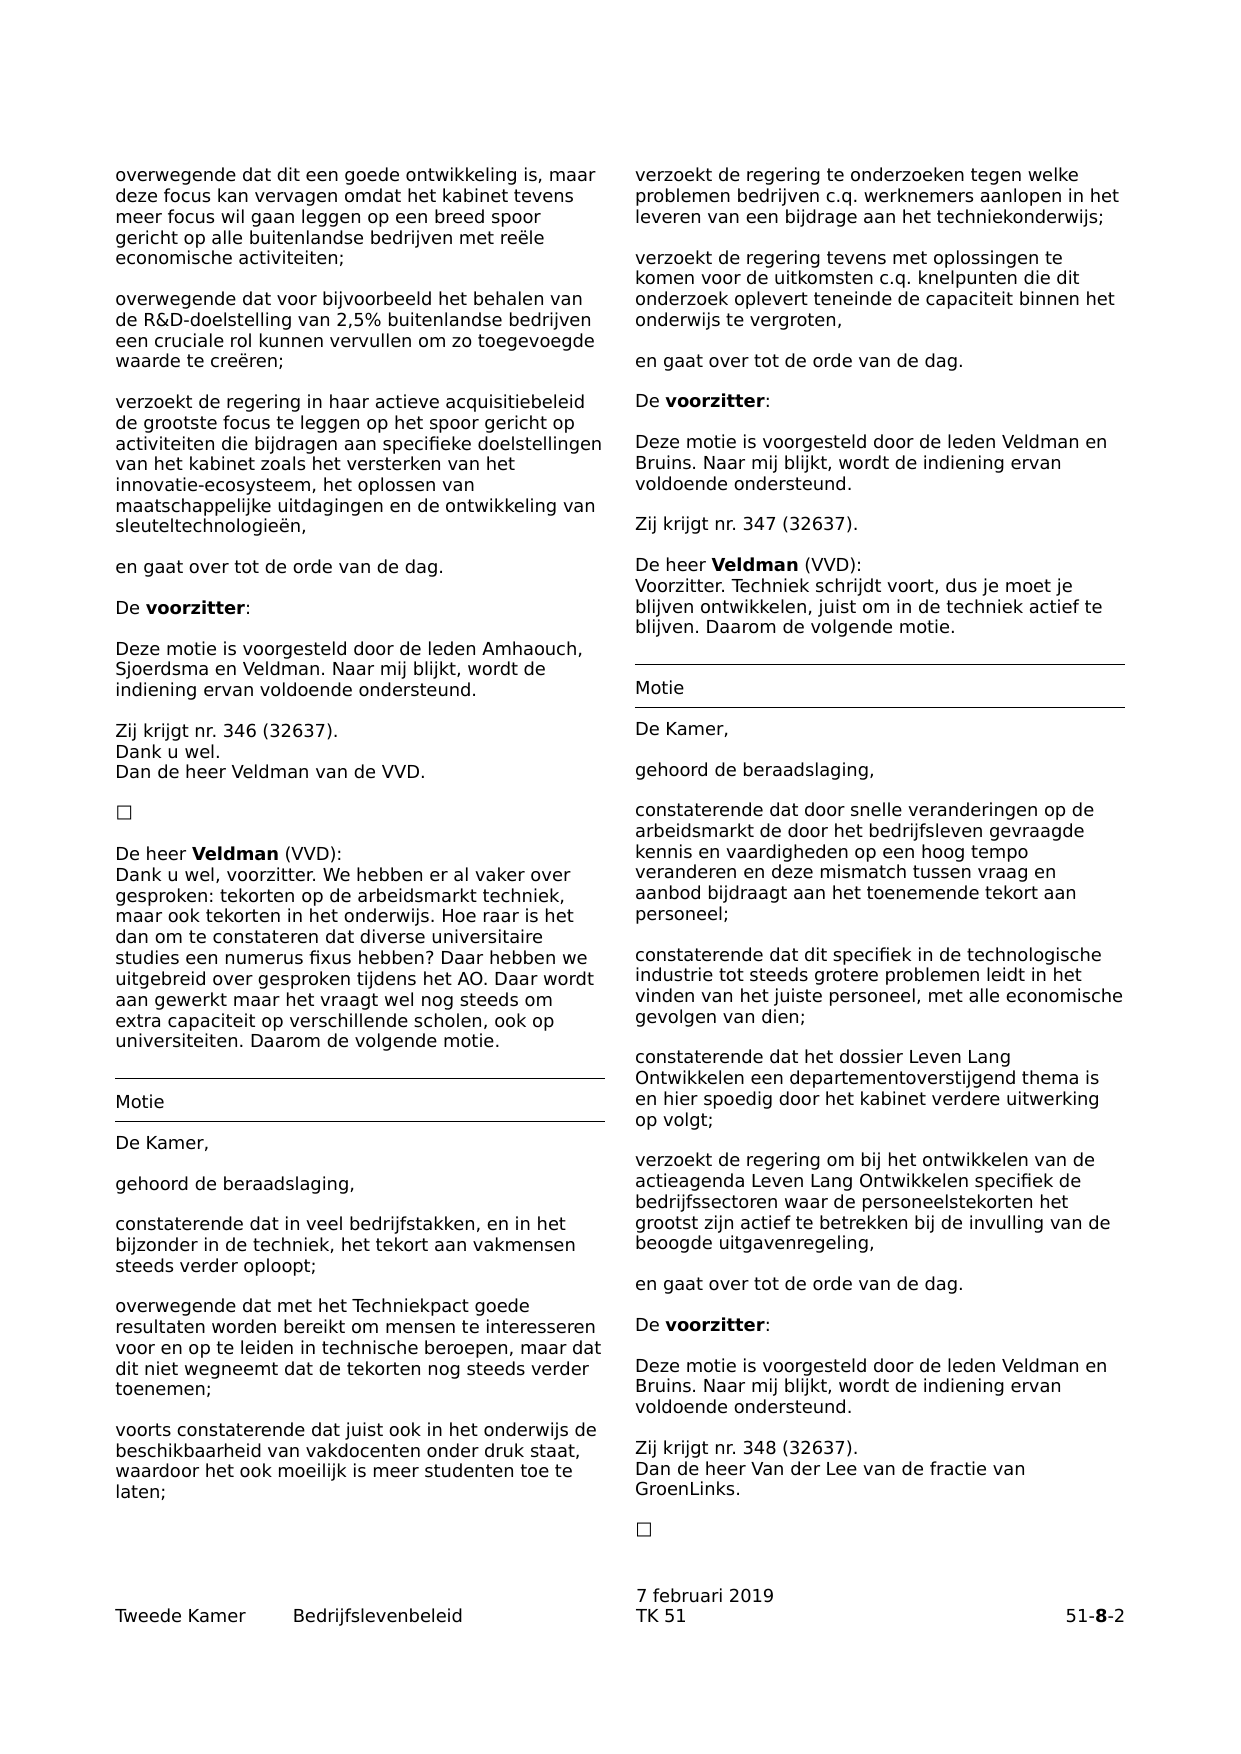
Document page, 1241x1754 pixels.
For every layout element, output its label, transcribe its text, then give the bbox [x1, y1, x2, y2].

text ⬜ [635, 1520, 1125, 1541]
text De heer Veldman (VVD): [635, 555, 1125, 576]
text verzoekt de regering te onderzoeken tegen welke problemen bedrijven c.q. werknemers aanlopen in het leveren van een bijdrage aan het techniekonderwijs; [635, 165, 1125, 227]
text De Kamer, [635, 719, 1125, 739]
text verzoekt de regering in haar actieve acquisitiebeleid de grootste focus te leggen op het spoor gericht op activiteiten die bijdragen aan specifieke doelstellingen van het kabinet zoals het versterken van het innovatie-ecosysteem, het oplossen van maatschappelijke uitdagingen en de ontwikkeling van sleuteltechnologieën, [115, 392, 605, 537]
text De Kamer, [115, 1133, 605, 1153]
text Dan de heer Veldman van de VVD. [115, 762, 605, 783]
text verzoekt de regering tevens met oplossingen te komen voor de uitkomsten c.q. knelpunten die dit onderzoek oplevert teneinde de capaciteit binnen het onderwijs te vergroten, [635, 247, 1125, 330]
text gehoord de beraadslaging, [115, 1173, 605, 1194]
text De voorzitter: [635, 1315, 1125, 1335]
text Dank u wel. [115, 741, 605, 762]
text De voorzitter: [635, 391, 1125, 412]
text constaterende dat door snelle veranderingen op de arbeidsmarkt de door het bedrijfsleven gevraagde kennis en vaardigheden op een hoog tempo veranderen en deze mismatch tussen vraag en aanbod bijdraagt aan het toenemende tekort aan personeel; [635, 800, 1125, 924]
text en gaat over tot de orde van de dag. [115, 557, 605, 578]
text en gaat over tot de orde van de dag. [635, 350, 1125, 371]
text constaterende dat het dossier Leven Lang Ontwikkelen een departementoverstijgend thema is en hier spoedig door het kabinet verdere uitwerking op volgt; [635, 1047, 1125, 1130]
text gehoord de beraadslaging, [635, 759, 1125, 780]
text Motie [635, 678, 1125, 699]
text overwegende dat voor bijvoorbeeld het behalen van de R&D-doelstelling van 2,5% buitenlandse bedrijven een cruciale rol kunnen vervullen om zo toegevoegde waarde te creëren; [115, 289, 605, 372]
text Zij krijgt nr. 347 (32637). [635, 514, 1125, 535]
text Zij krijgt nr. 346 (32637). [115, 721, 605, 741]
text constaterende dat dit specifiek in de technologische industrie tot steeds grotere problemen leidt in het vinden van het juiste personeel, met alle economische gevolgen van dien; [635, 944, 1125, 1027]
text De voorzitter: [115, 598, 605, 618]
text en gaat over tot de orde van de dag. [635, 1274, 1125, 1295]
text overwegende dat dit een goede ontwikkeling is, maar deze focus kan vervagen omdat het kabinet tevens meer focus wil gaan leggen op een breed spoor gericht op alle buitenlandse bedrijven met reële economische activiteiten; [115, 165, 605, 269]
text Deze motie is voorgesteld door de leden Veldman en Bruins. Naar mij blijkt, wordt de indiening ervan voldoende ondersteund. [635, 1355, 1125, 1418]
text verzoekt de regering om bij het ontwikkelen van de actieagenda Leven Lang Ontwikkelen specifiek de bedrijfssectoren waar de personeelstekorten het grootst zijn actief te betrekken bij de invulling van de beoogde uitgavenregeling, [635, 1150, 1125, 1254]
text Deze motie is voorgesteld door de leden Veldman en Bruins. Naar mij blijkt, wordt de indiening ervan voldoende ondersteund. [635, 432, 1125, 494]
text overwegende dat met het Techniekpact goede resultaten worden bereikt om mensen te interesseren voor en op te leiden in technische beroepen, maar dat dit niet wegneemt dat de tekorten nog steeds verder toenemen; [115, 1296, 605, 1400]
text Zij krijgt nr. 348 (32637). [635, 1438, 1125, 1458]
text voorts constaterende dat juist ook in het onderwijs de beschikbaarheid van vakdocenten onder druk staat, waardoor het ook moeilijk is meer studenten toe te laten; [115, 1420, 605, 1503]
text Motie [115, 1092, 605, 1113]
text Dan de heer Van der Lee van de fractie van GroenLinks. [635, 1458, 1125, 1500]
text Dank u wel, voorzitter. We hebben er al vaker over gesproken: tekorten op de arbeidsmarkt techniek, maar ook tekorten in het onderwijs. Hoe raar is het dan om te constateren dat diverse universitaire studies een numerus fixus hebben? Daar hebben we uitgebreid over gesproken tijdens het AO. Daar wordt aan gewerkt maar het vraagt wel nog steeds om extra capaciteit op verschillende scholen, ook op universiteiten. Daarom de volgende motie. [115, 864, 605, 1052]
text constaterende dat in veel bedrijfstakken, en in het bijzonder in de techniek, het tekort aan vakmensen steeds verder oploopt; [115, 1214, 605, 1276]
text Voorzitter. Techniek schrijdt voort, dus je moet je blijven ontwikkelen, juist om in de techniek actief te blijven. Daarom de volgende motie. [635, 576, 1125, 638]
text De heer Veldman (VVD): [115, 844, 605, 864]
text ⬜ [115, 803, 605, 824]
text Deze motie is voorgesteld door de leden Amhaouch, Sjoerdsma en Veldman. Naar mij blijkt, wordt de indiening ervan voldoende ondersteund. [115, 638, 605, 701]
